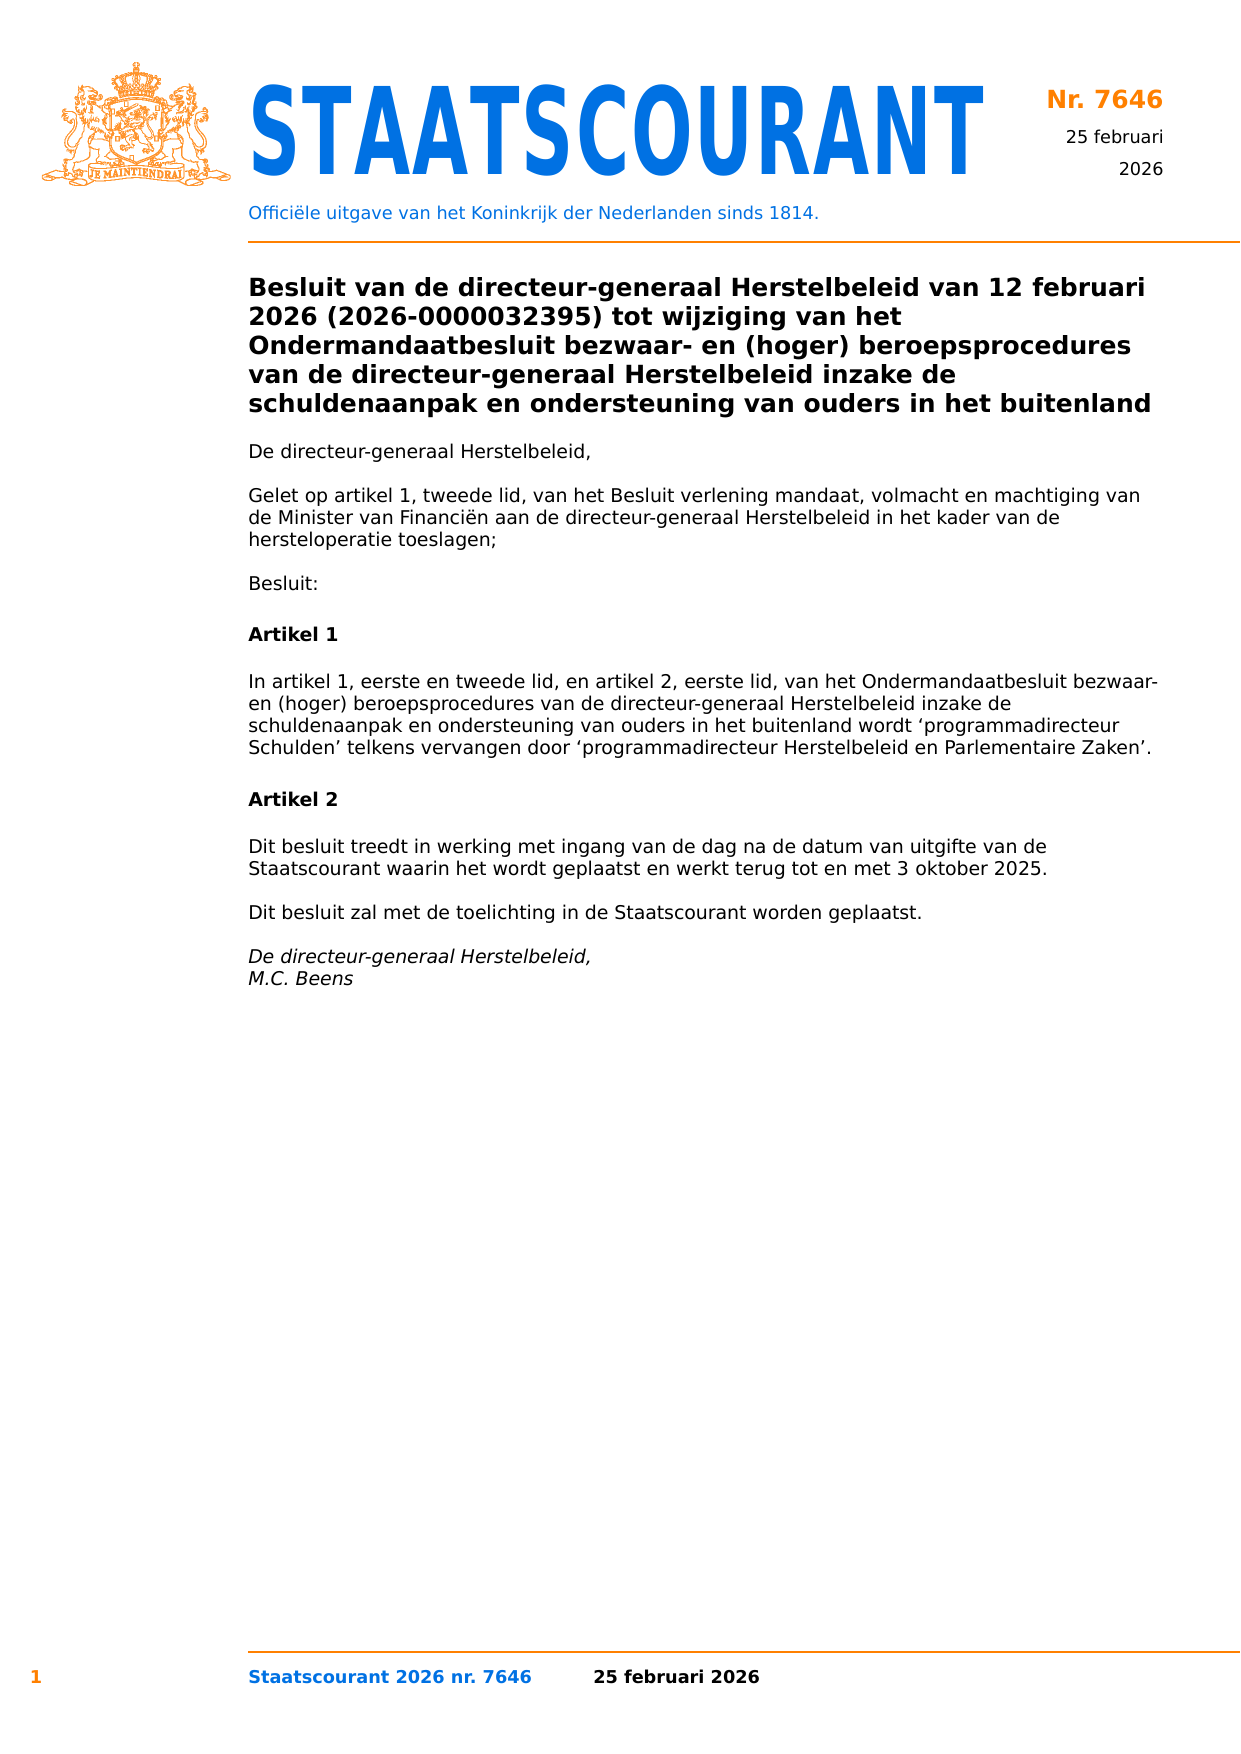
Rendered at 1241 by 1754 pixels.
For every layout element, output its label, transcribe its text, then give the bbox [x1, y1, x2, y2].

text In artikel 1, eerste en tweede lid, en artikel 2, eerste lid, van het Ondermandaatbesluit bezwaar- en (hoger) beroepsprocedures van de directeur-generaal Herstelbeleid inzake de schuldenaanpak en ondersteuning van ouders in het buitenland wordt ‘programmadirecteur Schulden’ telkens vervangen door ‘programmadirecteur Herstelbeleid en Parlementaire Zaken’. [248, 671, 1163, 759]
text Besluit: [248, 572, 1163, 594]
table_cell 25 februari [998, 121, 1240, 153]
subtitle Besluit van de directeur-generaal Herstelbeleid van 12 februari 2026 (2026-0000032395) tot wijziging van het Ondermandaatbesluit bezwaar- en (hoger) beroepsprocedures van de directeur-generaal Herstelbeleid inzake de schuldenaanpak en ondersteuning van ouders in het buitenland [248, 273, 1163, 419]
text Dit besluit treedt in werking met ingang van de dag na de datum van uitgifte van de Staatscourant waarin het wordt geplaatst en werkt terug tot en met 3 oktober 2025. [248, 836, 1163, 880]
table_header Nr. 7646 [998, 62, 1240, 121]
picture [41, 62, 231, 186]
subtitle Artikel 2 [248, 789, 1163, 811]
table_header [25, 62, 248, 241]
table_cell 2026 [998, 153, 1240, 203]
subtitle Artikel 1 [248, 624, 1163, 646]
text Dit besluit zal met de toelichting in de Staatscourant worden geplaatst. [248, 902, 1163, 924]
text De directeur-generaal Herstelbeleid, M.C. Beens [248, 946, 1163, 990]
table_cell Officiële uitgave van het Koninkrijk der Nederlanden sinds 1814. [248, 203, 1240, 241]
table_header STAATSCOURANT [248, 62, 998, 203]
text De directeur-generaal Herstelbeleid, [248, 441, 1163, 463]
text Gelet op artikel 1, tweede lid, van het Besluit verlening mandaat, volmacht en machtiging van de Minister van Financiën aan de directeur-generaal Herstelbeleid in het kader van de hersteloperatie toeslagen; [248, 484, 1163, 551]
